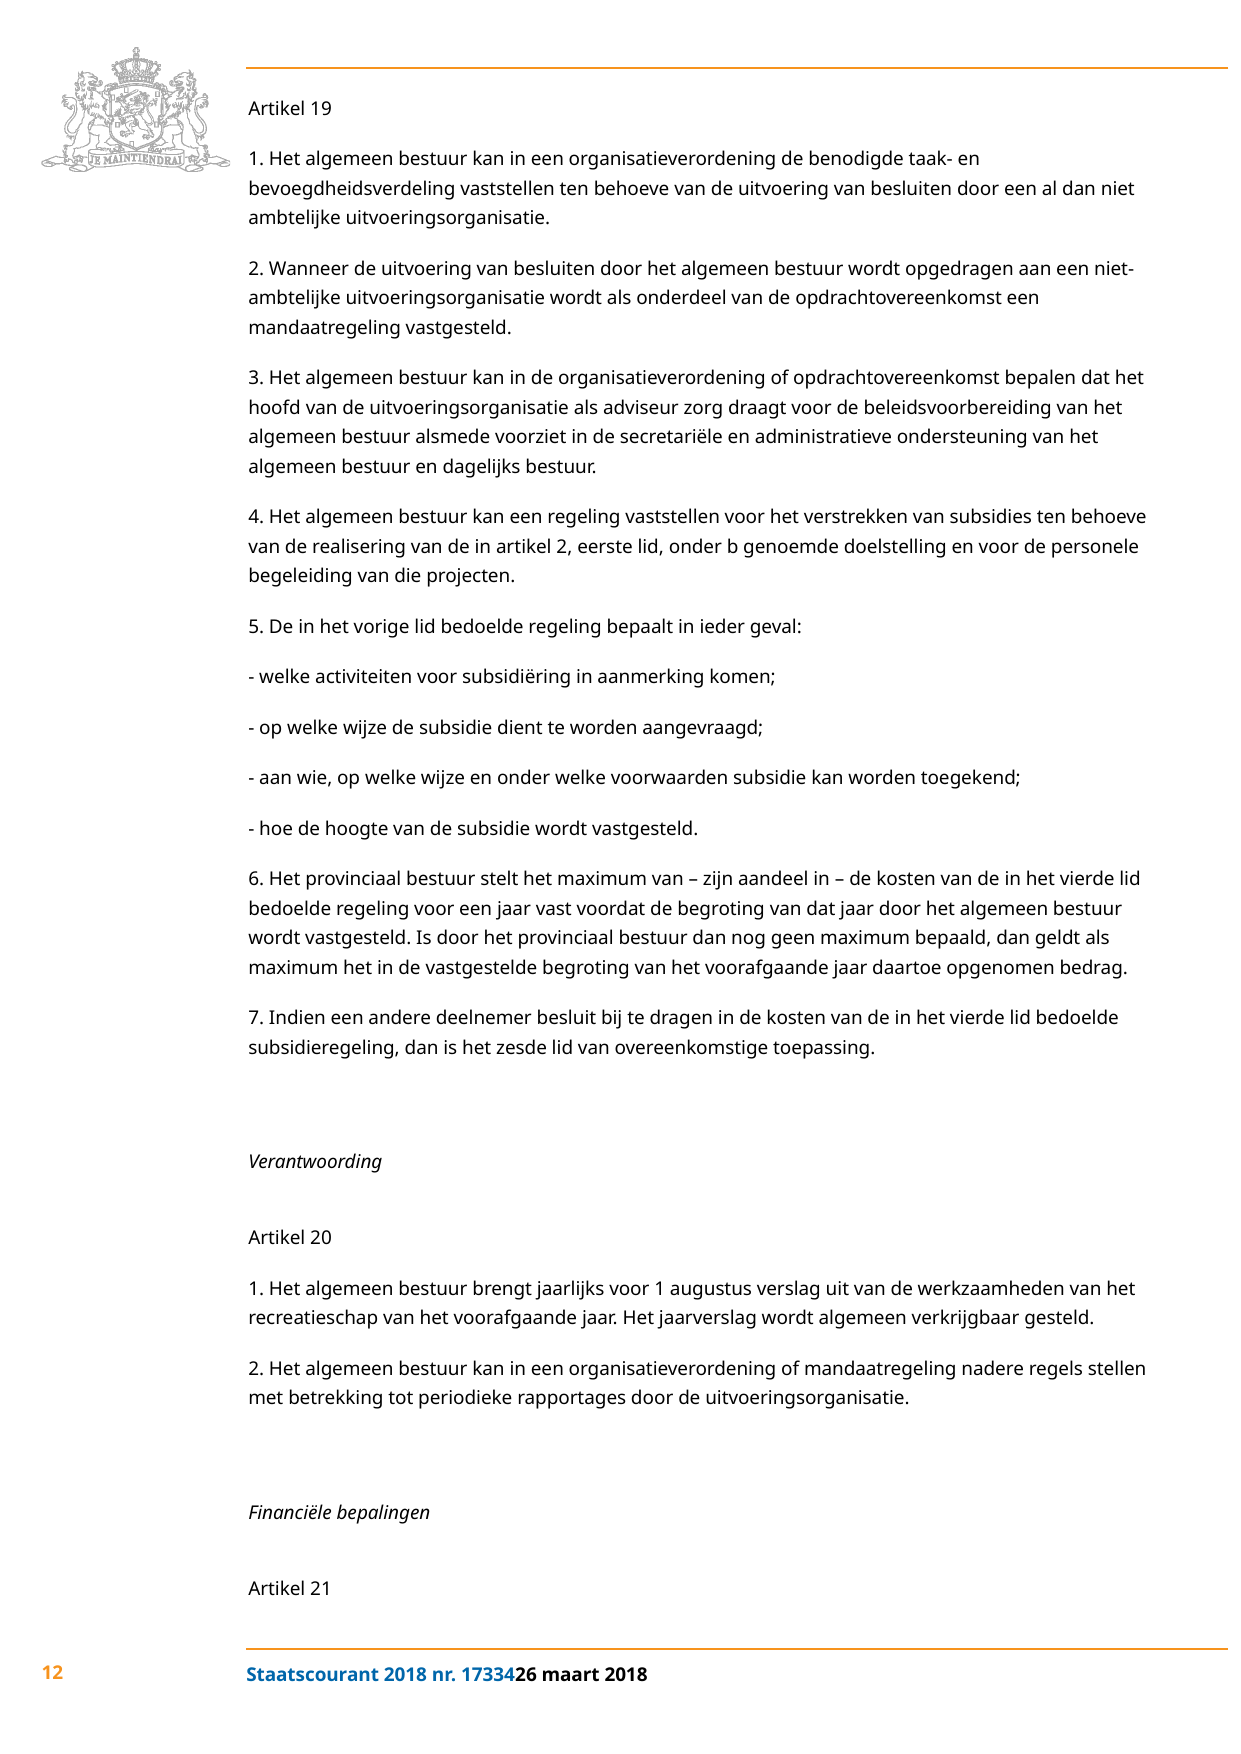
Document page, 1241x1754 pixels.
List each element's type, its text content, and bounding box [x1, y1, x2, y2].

text 7. Indien een andere deelnemer besluit bij te dragen in de kosten van de in het vierde lid bedoelde subsidieregeling, dan is het zesde lid van overeenkomstige toepassing. [248, 1004, 1152, 1060]
text Verantwoording [248, 1148, 1152, 1174]
text Artikel 20 [248, 1224, 1152, 1250]
text - aan wie, op welke wijze en onder welke voorwaarden subsidie kan worden toegekend; [248, 764, 1152, 790]
text - welke activiteiten voor subsidiëring in aanmerking komen; [248, 663, 1152, 689]
text Artikel 19 [248, 95, 1152, 121]
text Artikel 21 [248, 1575, 1152, 1601]
text - hoe de hoogte van de subsidie wordt vastgesteld. [248, 815, 1152, 841]
text 6. Het provinciaal bestuur stelt het maximum van – zijn aandeel in – de kosten van de in het vierde lid bedoelde regeling voor een jaar vast voordat de begroting van dat jaar door het algemeen bestuur wordt vastgesteld. Is door het provinciaal bestuur dan nog geen maximum bepaald, dan geldt als maximum het in de vastgestelde begroting van het voorafgaande jaar daartoe opgenomen bedrag. [248, 865, 1152, 980]
text 2. Wanneer de uitvoering van besluiten door het algemeen bestuur wordt opgedragen aan een niet-ambtelijke uitvoeringsorganisatie wordt als onderdeel van de opdrachtovereenkomst een mandaatregeling vastgesteld. [248, 255, 1152, 340]
text 3. Het algemeen bestuur kan in de organisatieverordening of opdrachtovereenkomst bepalen dat het hoofd van de uitvoeringsorganisatie als adviseur zorg draagt voor de beleidsvoorbereiding van het algemeen bestuur alsmede voorziet in de secretariële en administratieve ondersteuning van het algemeen bestuur en dagelijks bestuur. [248, 364, 1152, 479]
text 1. Het algemeen bestuur kan in een organisatieverordening de benodigde taak- en bevoegdheidsverdeling vaststellen ten behoeve van de uitvoering van besluiten door een al dan niet ambtelijke uitvoeringsorganisatie. [248, 145, 1152, 230]
text 1. Het algemeen bestuur brengt jaarlijks voor 1 augustus verslag uit van de werkzaamheden van het recreatieschap van het voorafgaande jaar. Het jaarverslag wordt algemeen verkrijgbaar gesteld. [248, 1275, 1152, 1330]
picture [41, 47, 231, 172]
text - op welke wijze de subsidie dient te worden aangevraagd; [248, 714, 1152, 740]
text 5. De in het vorige lid bedoelde regeling bepaalt in ieder geval: [248, 613, 1152, 639]
text Financiële bepalingen [248, 1499, 1152, 1524]
text 4. Het algemeen bestuur kan een regeling vaststellen voor het verstrekken van subsidies ten behoeve van de realisering van de in artikel 2, eerste lid, onder b genoemde doelstelling en voor de personele begeleiding van die projecten. [248, 503, 1152, 588]
text 2. Het algemeen bestuur kan in een organisatieverordening of mandaatregeling nadere regels stellen met betrekking tot periodieke rapportages door de uitvoeringsorganisatie. [248, 1355, 1152, 1410]
